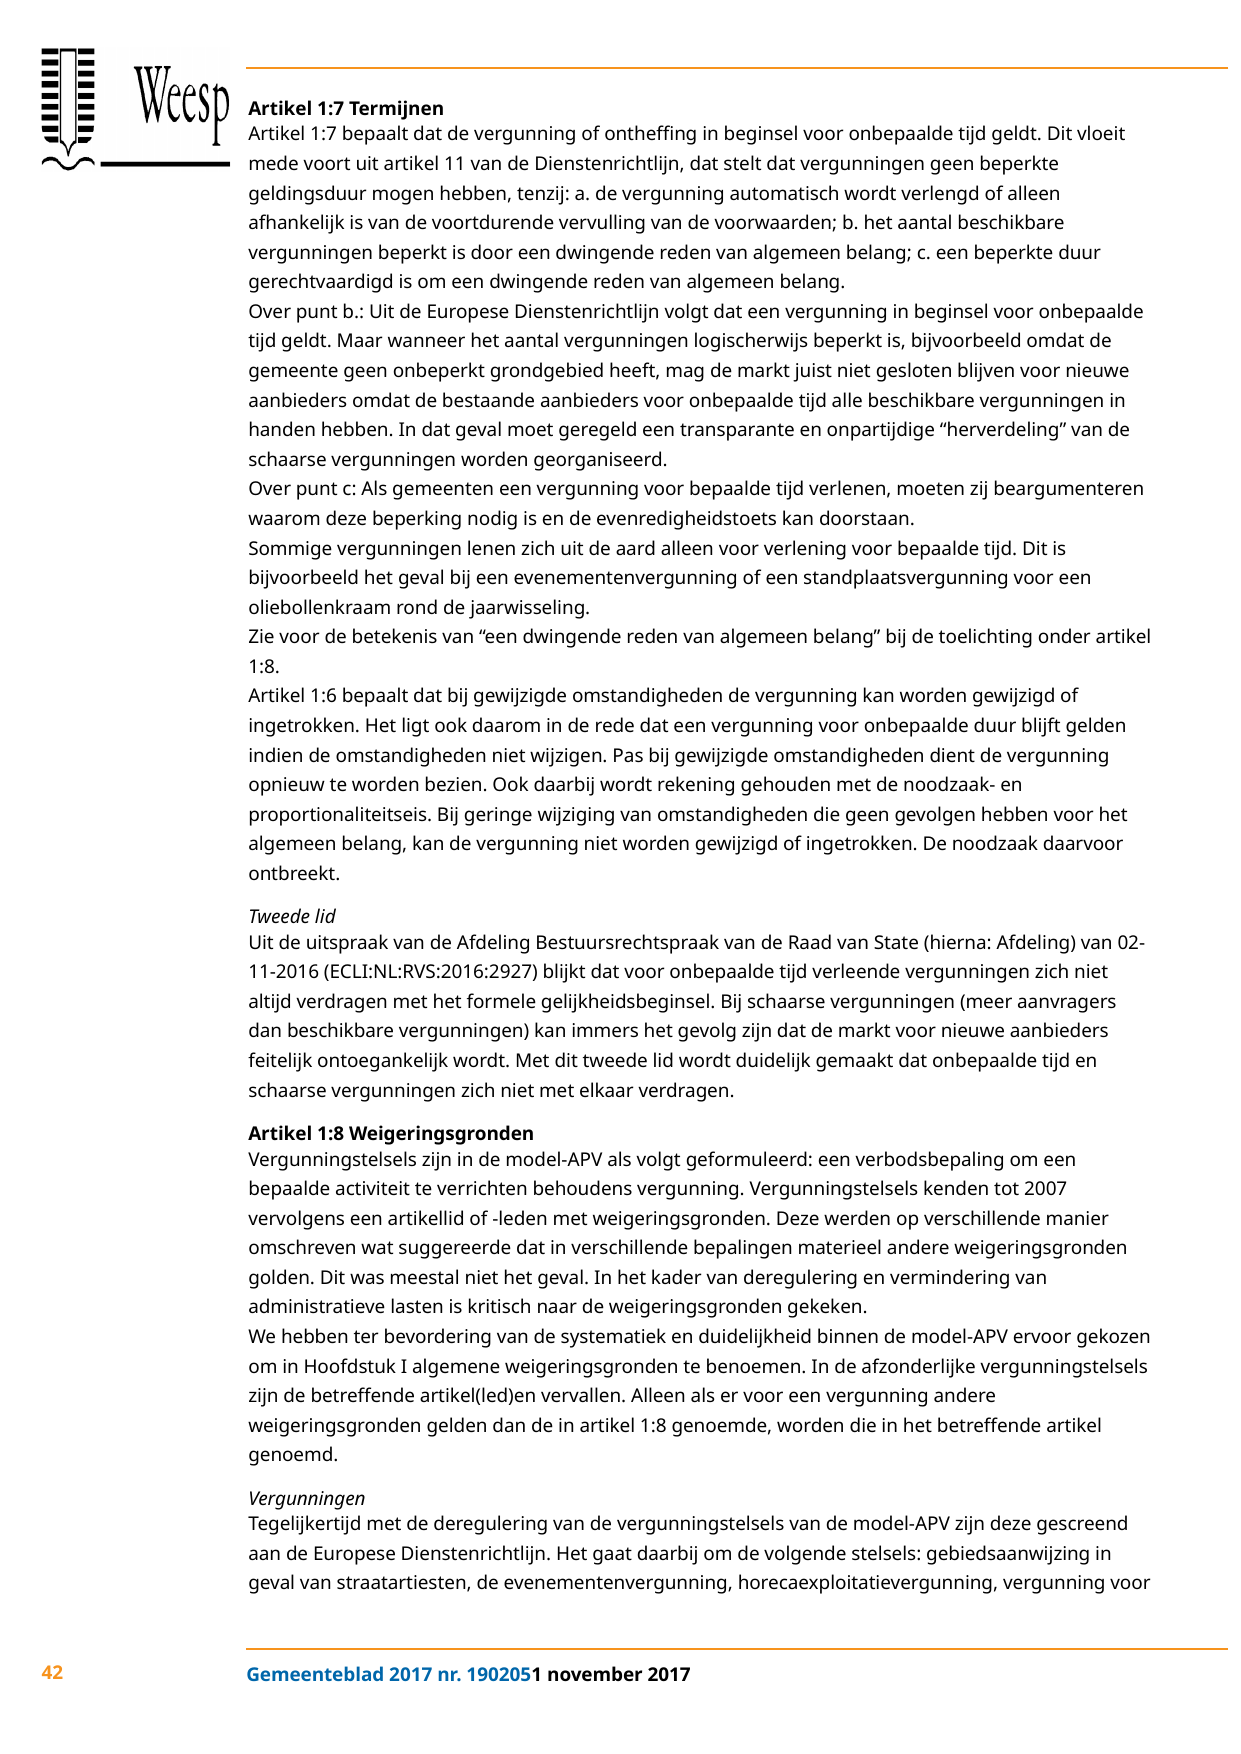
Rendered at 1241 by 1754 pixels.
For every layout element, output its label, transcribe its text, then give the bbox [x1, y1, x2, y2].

text We hebben ter bevordering van de systematiek en duidelijkheid binnen de model-APV ervoor gekozen om in Hoofdstuk I algemene weigeringsgronden te benoemen. In de afzonderlijke vergunningstelsels zijn de betreffende artikel(led)en vervallen. Alleen als er voor een vergunning andere weigeringsgronden gelden dan de in artikel 1:8 genoemde, worden die in het betreffende artikel genoemd. [248, 1323, 1152, 1467]
text Artikel 1:7 Termijnen [248, 95, 1152, 121]
text Uit de uitspraak van de Afdeling Bestuursrechtspraak van de Raad van State (hierna: Afdeling) van 02-11-2016 (ECLI:NL:RVS:2016:2927) blijkt dat voor onbepaalde tijd verleende vergunningen zich niet altijd verdragen met het formele gelijkheidsbeginsel. Bij schaarse vergunningen (meer aanvragers dan beschikbare vergunningen) kan immers het gevolg zijn dat de markt voor nieuwe aanbieders feitelijk ontoegankelijk wordt. Met dit tweede lid wordt duidelijk gemaakt dat onbepaalde tijd en schaarse vergunningen zich niet met elkaar verdragen. [248, 929, 1152, 1103]
text Vergunningstelsels zijn in de model-APV als volgt geformuleerd: een verbodsbepaling om een bepaalde activiteit te verrichten behoudens vergunning. Vergunningstelsels kenden tot 2007 vervolgens een artikellid of -leden met weigeringsgronden. Deze werden op verschillende manier omschreven wat suggereerde dat in verschillende bepalingen materieel andere weigeringsgronden golden. Dit was meestal niet het geval. In het kader van deregulering en vermindering van administratieve lasten is kritisch naar de weigeringsgronden gekeken. [248, 1146, 1152, 1319]
text Sommige vergunningen lenen zich uit de aard alleen voor verlening voor bepaalde tijd. Dit is bijvoorbeeld het geval bij een evenementenvergunning of een standplaatsvergunning voor een oliebollenkraam rond de jaarwisseling. [248, 535, 1152, 619]
text Over punt c: Als gemeenten een vergunning voor bepaalde tijd verlenen, moeten zij beargumenteren waarom deze beperking nodig is en de evenredigheidstoets kan doorstaan. [248, 476, 1152, 531]
text Zie voor de betekenis van “een dwingende reden van algemeen belang” bij de toelichting onder artikel 1:8. [248, 623, 1152, 679]
text Over punt b.: Uit de Europese Dienstenrichtlijn volgt dat een vergunning in beginsel voor onbepaalde tijd geldt. Maar wanneer het aantal vergunningen logischerwijs beperkt is, bijvoorbeeld omdat de gemeente geen onbeperkt grondgebied heeft, mag de markt juist niet gesloten blijven voor nieuwe aanbieders omdat de bestaande aanbieders voor onbepaalde tijd alle beschikbare vergunningen in handen hebben. In dat geval moet geregeld een transparante en onpartijdige “herverdeling” van de schaarse vergunningen worden georganiseerd. [248, 298, 1152, 472]
text Tegelijkertijd met de deregulering van de vergunningstelsels van de model-APV zijn deze gescreend aan de Europese Dienstenrichtlijn. Het gaat daarbij om de volgende stelsels: gebiedsaanwijzing in geval van straatartiesten, de evenementenvergunning, horecaexploitatievergunning, vergunning voor [248, 1510, 1152, 1595]
text Vergunningen [248, 1485, 1152, 1510]
text Artikel 1:8 Weigeringsgronden [248, 1120, 1152, 1146]
text Tweede lid [248, 903, 1152, 929]
text Artikel 1:7 bepaalt dat de vergunning of ontheffing in beginsel voor onbepaalde tijd geldt. Dit vloeit mede voort uit artikel 11 van de Dienstenrichtlijn, dat stelt dat vergunningen geen beperkte geldingsduur mogen hebben, tenzij: a. de vergunning automatisch wordt verlengd of alleen afhankelijk is van de voortdurende vervulling van de voorwaarden; b. het aantal beschikbare vergunningen beperkt is door een dwingende reden van algemeen belang; c. een beperkte duur gerechtvaardigd is om een dwingende reden van algemeen belang. [248, 121, 1152, 294]
text Artikel 1:6 bepaalt dat bij gewijzigde omstandigheden de vergunning kan worden gewijzigd of ingetrokken. Het ligt ook daarom in de rede dat een vergunning voor onbepaalde duur blijft gelden indien de omstandigheden niet wijzigen. Pas bij gewijzigde omstandigheden dient de vergunning opnieuw te worden bezien. Ook daarbij wordt rekening gehouden met de noodzaak- en proportionaliteitseis. Bij geringe wijziging van omstandigheden die geen gevolgen hebben voor het algemeen belang, kan de vergunning niet worden gewijzigd of ingetrokken. De noodzaak daarvoor ontbreekt. [248, 683, 1152, 886]
picture [41, 47, 231, 172]
